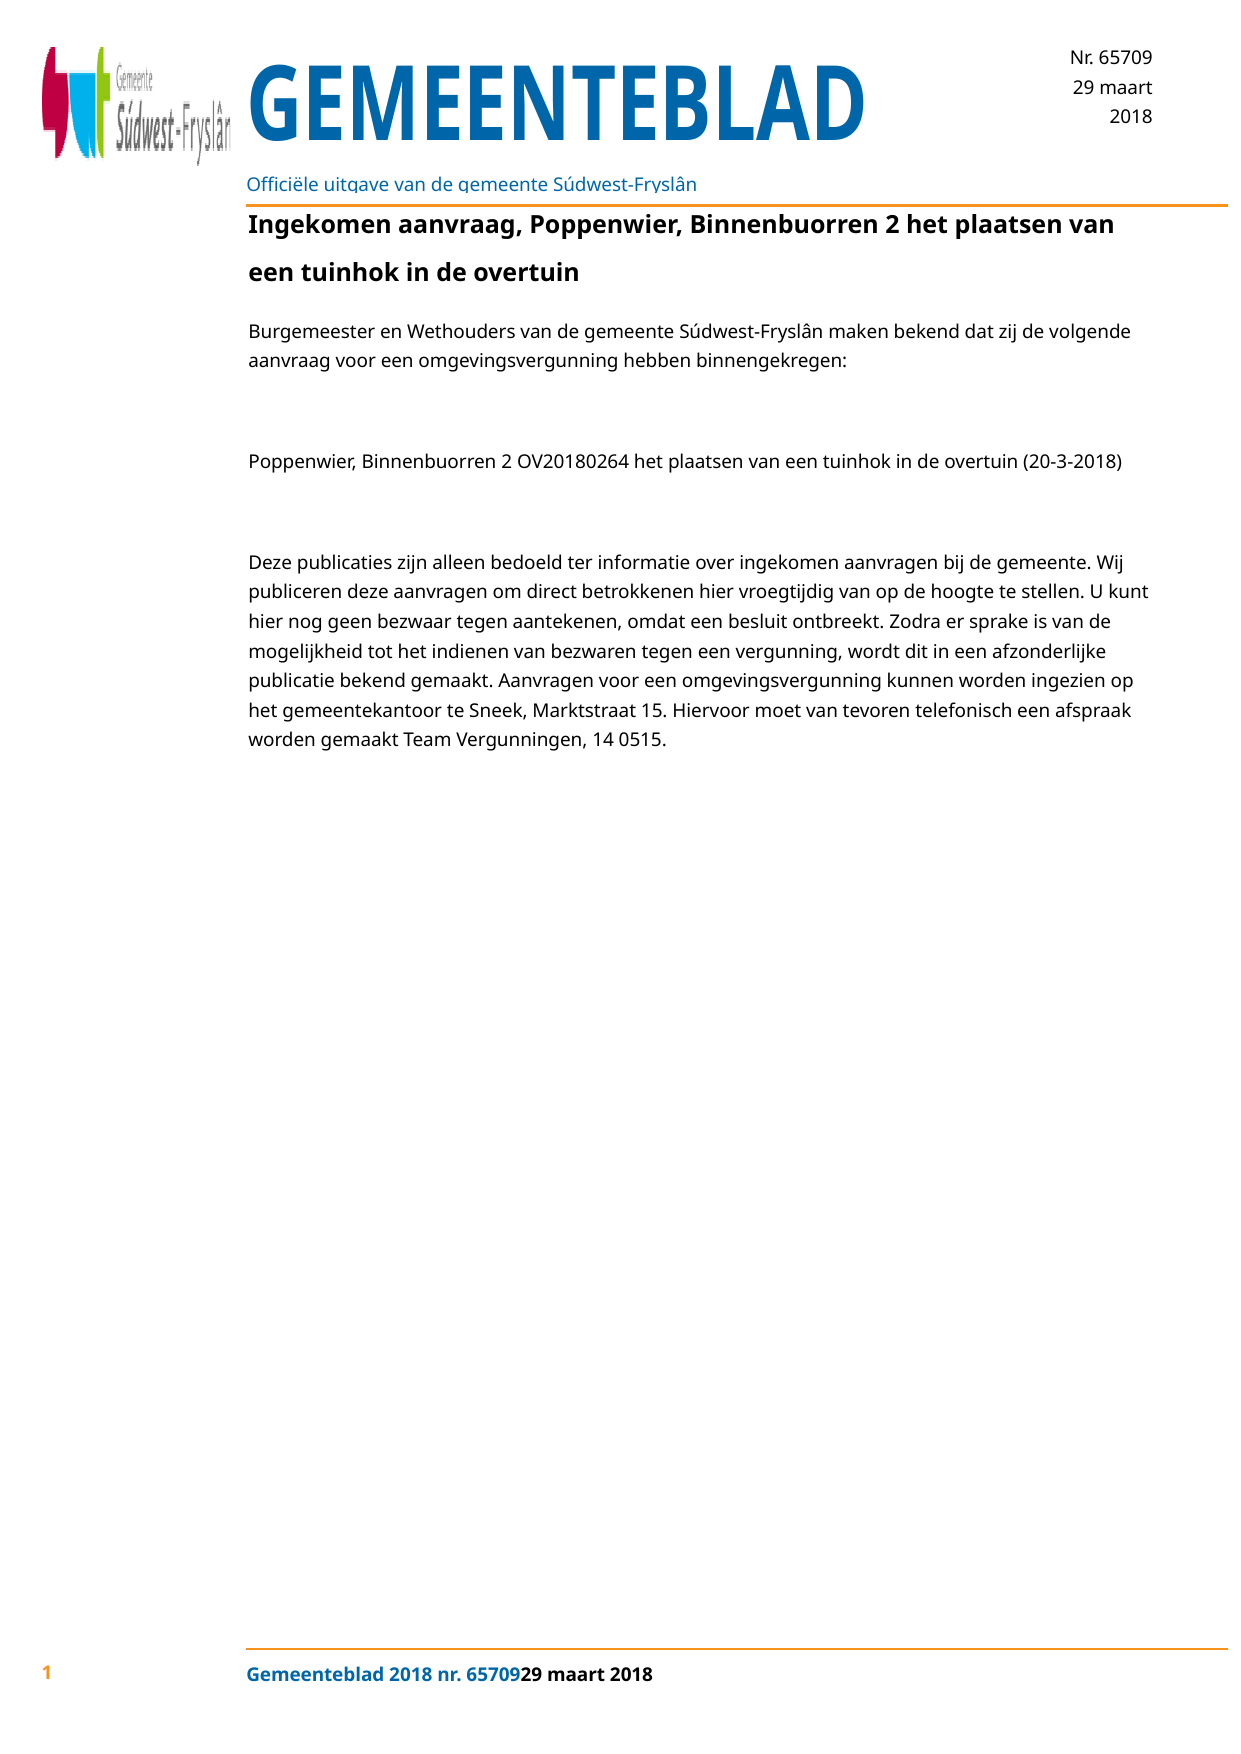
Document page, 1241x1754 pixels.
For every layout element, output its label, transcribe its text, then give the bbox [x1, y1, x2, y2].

text Ingekomen aanvraag, Poppenwier, Binnenbuorren 2 het plaatsen van een tuinhok in de overtuin [248, 207, 1152, 288]
picture [41, 47, 231, 172]
text Deze publicaties zijn alleen bedoeld ter informatie over ingekomen aanvragen bij de gemeente. Wij publiceren deze aanvragen om direct betrokkenen hier vroegtijdig van op de hoogte te stellen. U kunt hier nog geen bezwaar tegen aantekenen, omdat een besluit ontbreekt. Zodra er sprake is van de mogelijkheid tot het indienen van bezwaren tegen een vergunning, wordt dit in een afzonderlijke publicatie bekend gemaakt. Aanvragen voor een omgevingsvergunning kunnen worden ingezien op het gemeentekantoor te Sneek, Marktstraat 15. Hiervoor moet van tevoren telefonisch een afspraak worden gemaakt Team Vergunningen, 14 0515. [248, 549, 1152, 752]
text Poppenwier, Binnenbuorren 2 OV20180264 het plaatsen van een tuinhok in de overtuin (20-3-2018) [248, 448, 1152, 474]
text Burgemeester en Wethouders van de gemeente Súdwest-Fryslân maken bekend dat zij de volgende aanvraag voor een omgevingsvergunning hebben binnengekregen: [248, 318, 1152, 373]
